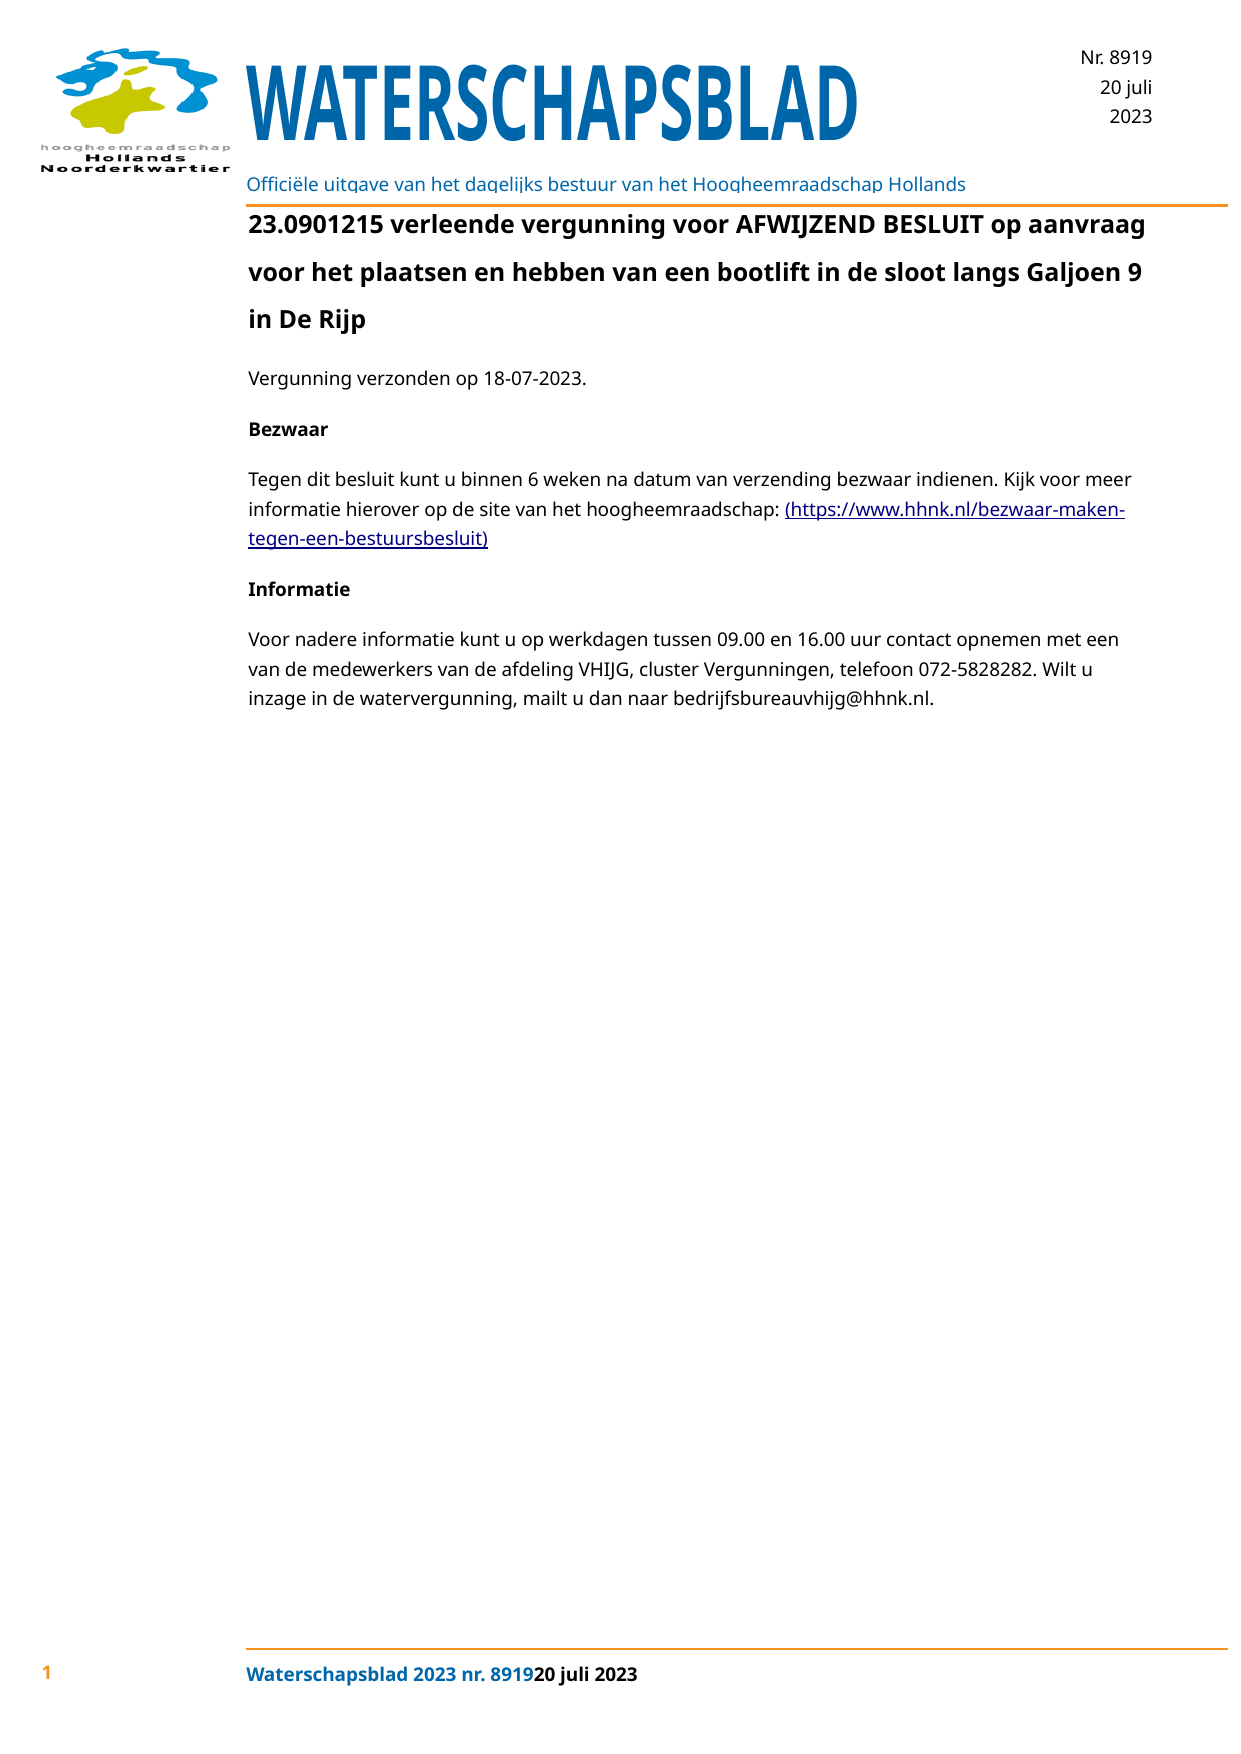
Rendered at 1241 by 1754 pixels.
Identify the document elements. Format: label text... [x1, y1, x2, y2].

text Vergunning verzonden op 18-07-2023. [248, 366, 1152, 391]
picture [41, 47, 231, 172]
text Bezwaar [248, 416, 1152, 442]
text Voor nadere informatie kunt u op werkdagen tussen 09.00 en 16.00 uur contact opnemen met een van de medewerkers van de afdeling VHIJG, cluster Vergunningen, telefoon 072-5828282. Wilt u inzage in de watervergunning, mailt u dan naar bedrijfsbureauvhijg@hhnk.nl. [248, 626, 1152, 711]
text Informatie [248, 576, 1152, 602]
text 23.0901215 verleende vergunning voor AFWIJZEND BESLUIT op aanvraag voor het plaatsen en hebben van een bootlift in de sloot langs Galjoen 9 in De Rijp [248, 207, 1152, 336]
text Tegen dit besluit kunt u binnen 6 weken na datum van verzending bezwaar indienen. Kijk voor meer informatie hierover op de site van het hoogheemraadschap: (https://www.hhnk.nl/bezwaar-maken-tegen-een-bestuursbesluit) [248, 466, 1152, 551]
